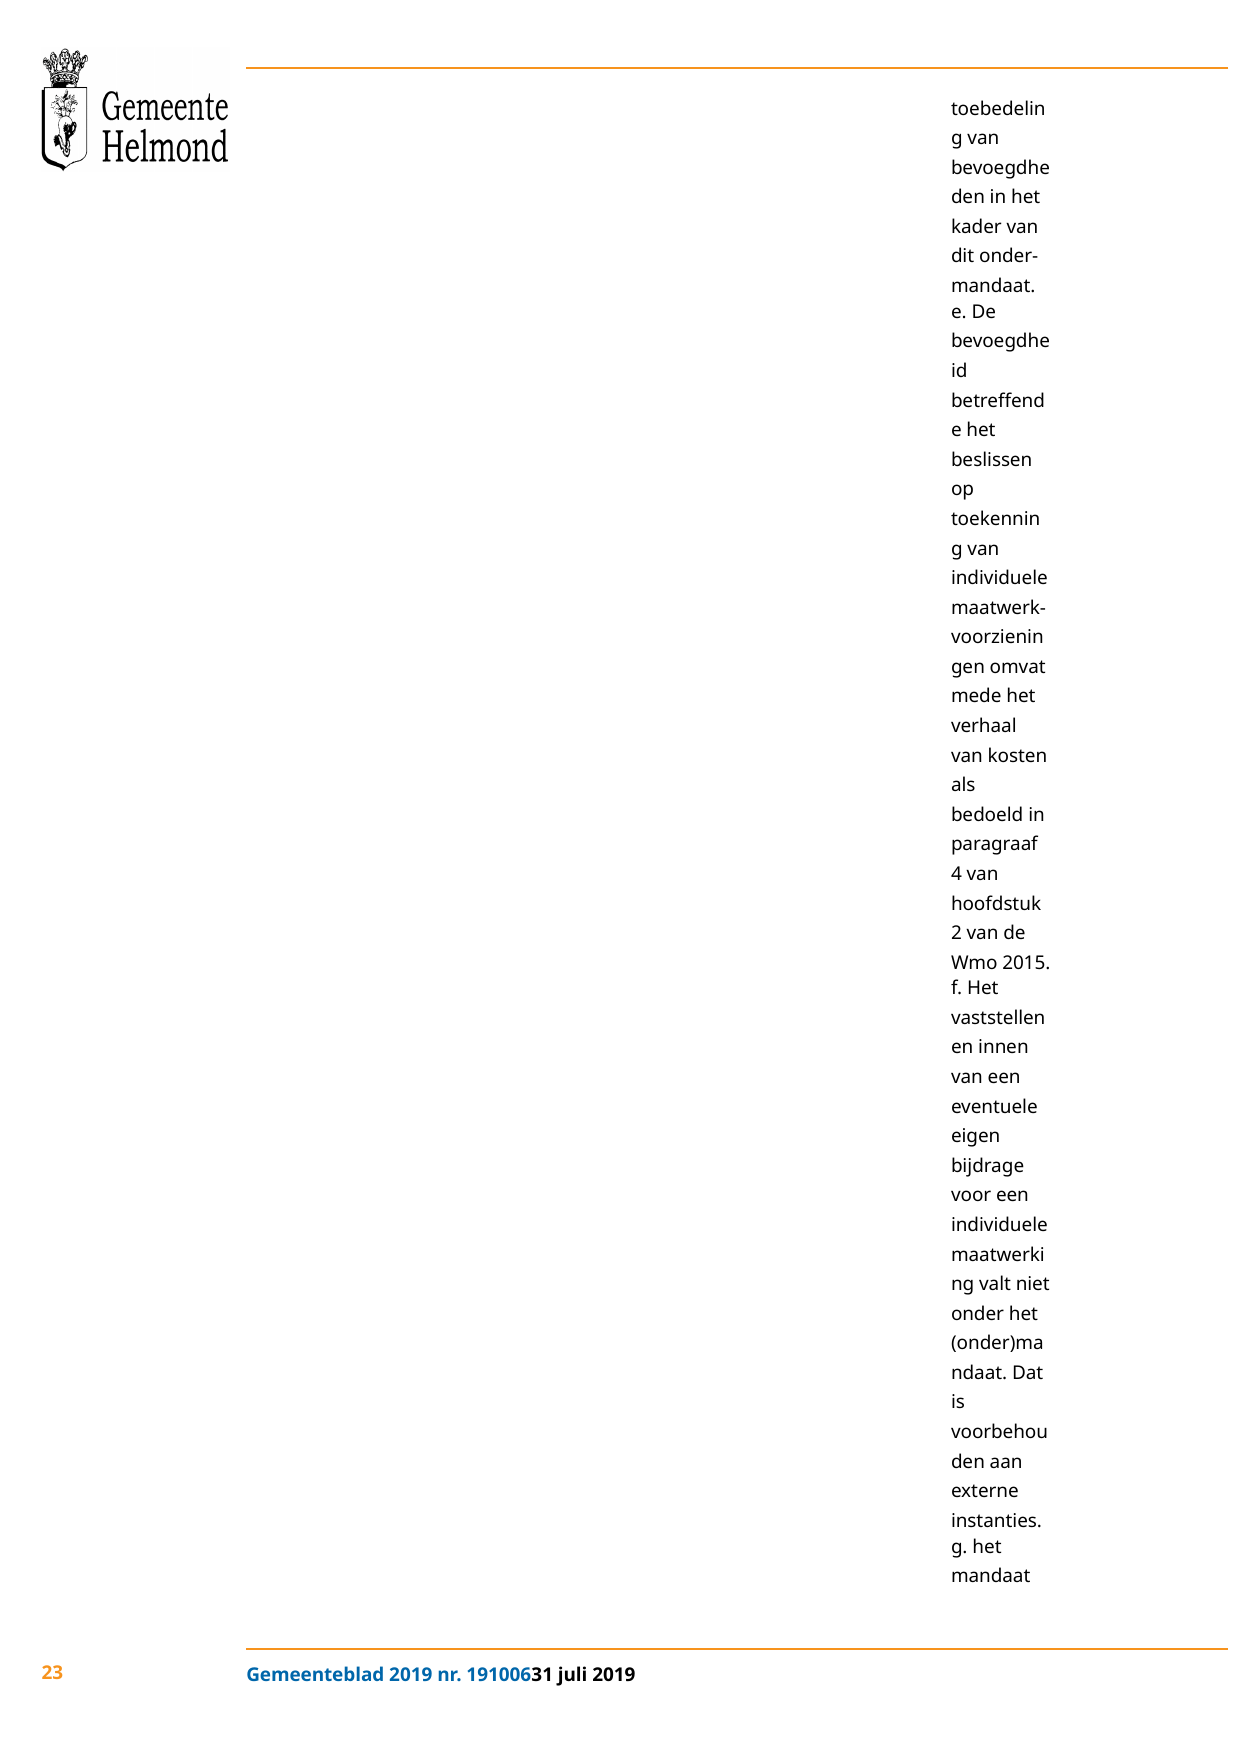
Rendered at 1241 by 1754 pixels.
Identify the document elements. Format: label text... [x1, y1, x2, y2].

table_cell e. De bevoegdheid betreffende het beslissen op toekenning van individuele maatwerk-voorzieningen omvat mede het verhaal van kosten als bedoeld in paragraaf 4 van hoofdstuk 2 van de Wmo 2015. [951, 298, 1051, 974]
table_cell [750, 1533, 850, 1588]
table_cell [850, 975, 951, 1533]
table_cell toebedeling van bevoegdheden in het kader van dit onder-mandaat. [951, 95, 1051, 298]
table_cell [750, 95, 850, 298]
table_cell [850, 298, 951, 974]
table_cell [248, 95, 348, 298]
table_cell [549, 1533, 649, 1588]
table_cell g. het mandaat [951, 1533, 1051, 1588]
table_cell [549, 975, 649, 1533]
table_cell [449, 1533, 549, 1588]
picture [41, 47, 231, 172]
table_cell [650, 1533, 750, 1588]
table_cell [348, 1533, 449, 1588]
table_cell [348, 298, 449, 974]
table_cell [449, 975, 549, 1533]
table_cell [449, 95, 549, 298]
table_cell [348, 95, 449, 298]
table_cell [549, 298, 649, 974]
table_cell [650, 298, 750, 974]
table_cell f. Het vaststellen en innen van een eventuele eigen bijdrage voor een individuele maatwerking valt niet onder het (onder)mandaat. Dat is voorbehouden aan externe instanties. [951, 975, 1051, 1533]
table_cell [248, 1533, 348, 1588]
table_cell [650, 975, 750, 1533]
table_cell [750, 975, 850, 1533]
table_cell [348, 975, 449, 1533]
table_cell [248, 975, 348, 1533]
table_cell [850, 95, 951, 298]
table_cell [449, 298, 549, 974]
table_cell [248, 298, 348, 974]
table_cell [549, 95, 649, 298]
table_cell [650, 95, 750, 298]
table_cell [750, 298, 850, 974]
table_cell [850, 1533, 951, 1588]
